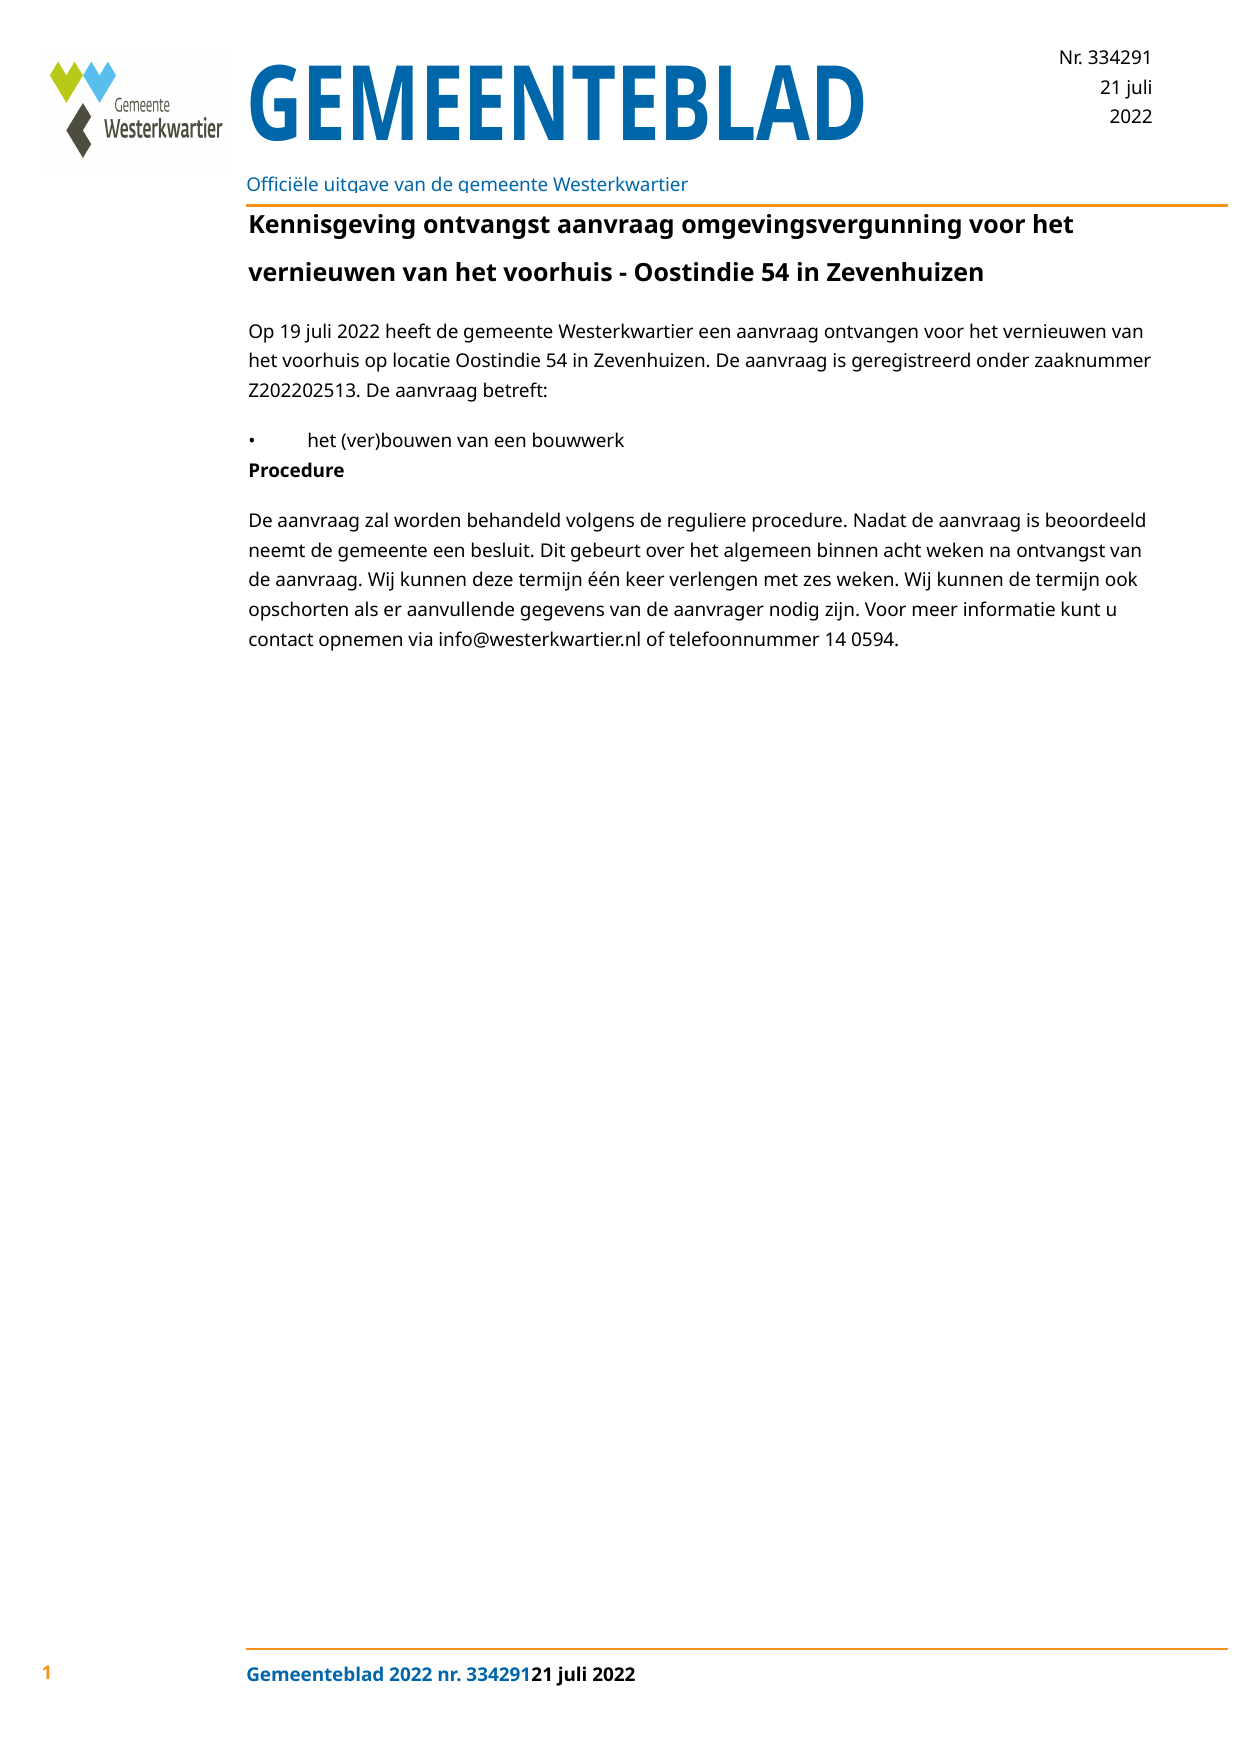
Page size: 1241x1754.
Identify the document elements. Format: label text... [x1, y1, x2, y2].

text Kennisgeving ontvangst aanvraag omgevingsvergunning voor het vernieuwen van het voorhuis - Oostindie 54 in Zevenhuizen [248, 207, 1152, 288]
list het (ver)bouwen van een bouwwerk [248, 427, 1152, 453]
picture [41, 47, 231, 172]
text Procedure [248, 457, 1152, 483]
text De aanvraag zal worden behandeld volgens de reguliere procedure. Nadat de aanvraag is beoordeeld neemt de gemeente een besluit. Dit gebeurt over het algemeen binnen acht weken na ontvangst van de aanvraag. Wij kunnen deze termijn één keer verlengen met zes weken. Wij kunnen de termijn ook opschorten als er aanvullende gegevens van de aanvrager nodig zijn. Voor meer informatie kunt u contact opnemen via info@westerkwartier.nl of telefoonnummer 14 0594. [248, 507, 1152, 652]
text Op 19 juli 2022 heeft de gemeente Westerkwartier een aanvraag ontvangen voor het vernieuwen van het voorhuis op locatie Oostindie 54 in Zevenhuizen. De aanvraag is geregistreerd onder zaaknummer Z202202513. De aanvraag betreft: [248, 318, 1152, 403]
